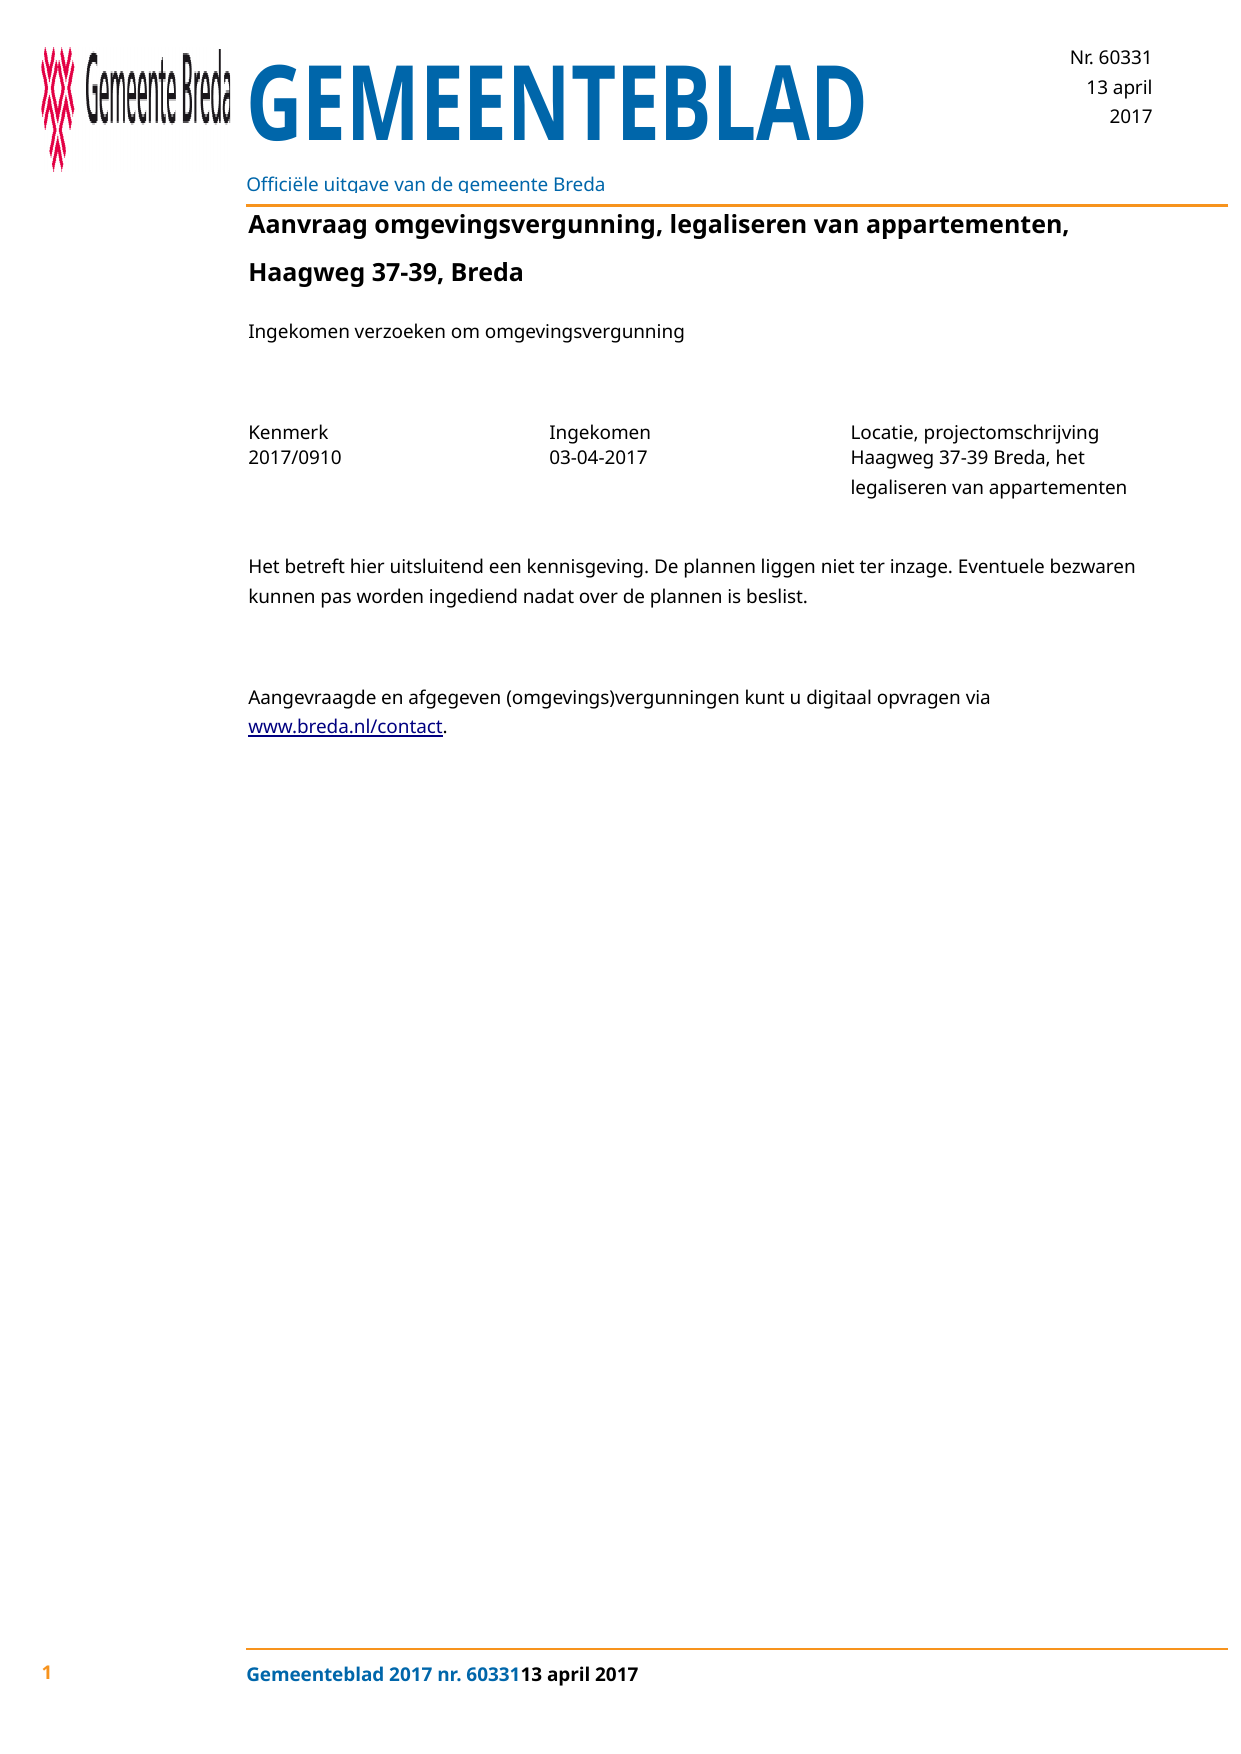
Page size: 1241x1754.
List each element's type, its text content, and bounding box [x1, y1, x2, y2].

text Ingekomen verzoeken om omgevingsvergunning [248, 318, 1152, 344]
table_cell 03-04-2017 [549, 445, 850, 500]
picture [41, 47, 231, 172]
text Het betreft hier uitsluitend een kennisgeving. De plannen liggen niet ter inzage. Eventuele bezwaren kunnen pas worden ingediend nadat over de plannen is beslist. [248, 553, 1152, 609]
text Aanvraag omgevingsvergunning, legaliseren van appartementen, Haagweg 37-39, Breda [248, 207, 1152, 288]
table_header Kenmerk [248, 419, 549, 444]
table_cell Haagweg 37-39 Breda, het legaliseren van appartementen [850, 445, 1152, 500]
text Aangevraagde en afgegeven (omgevings)vergunningen kunt u digitaal opvragen via www.breda.nl/contact. [248, 684, 1152, 739]
table_header Locatie, projectomschrijving [850, 419, 1152, 444]
table_cell 2017/0910 [248, 445, 549, 500]
table_header Ingekomen [549, 419, 850, 444]
